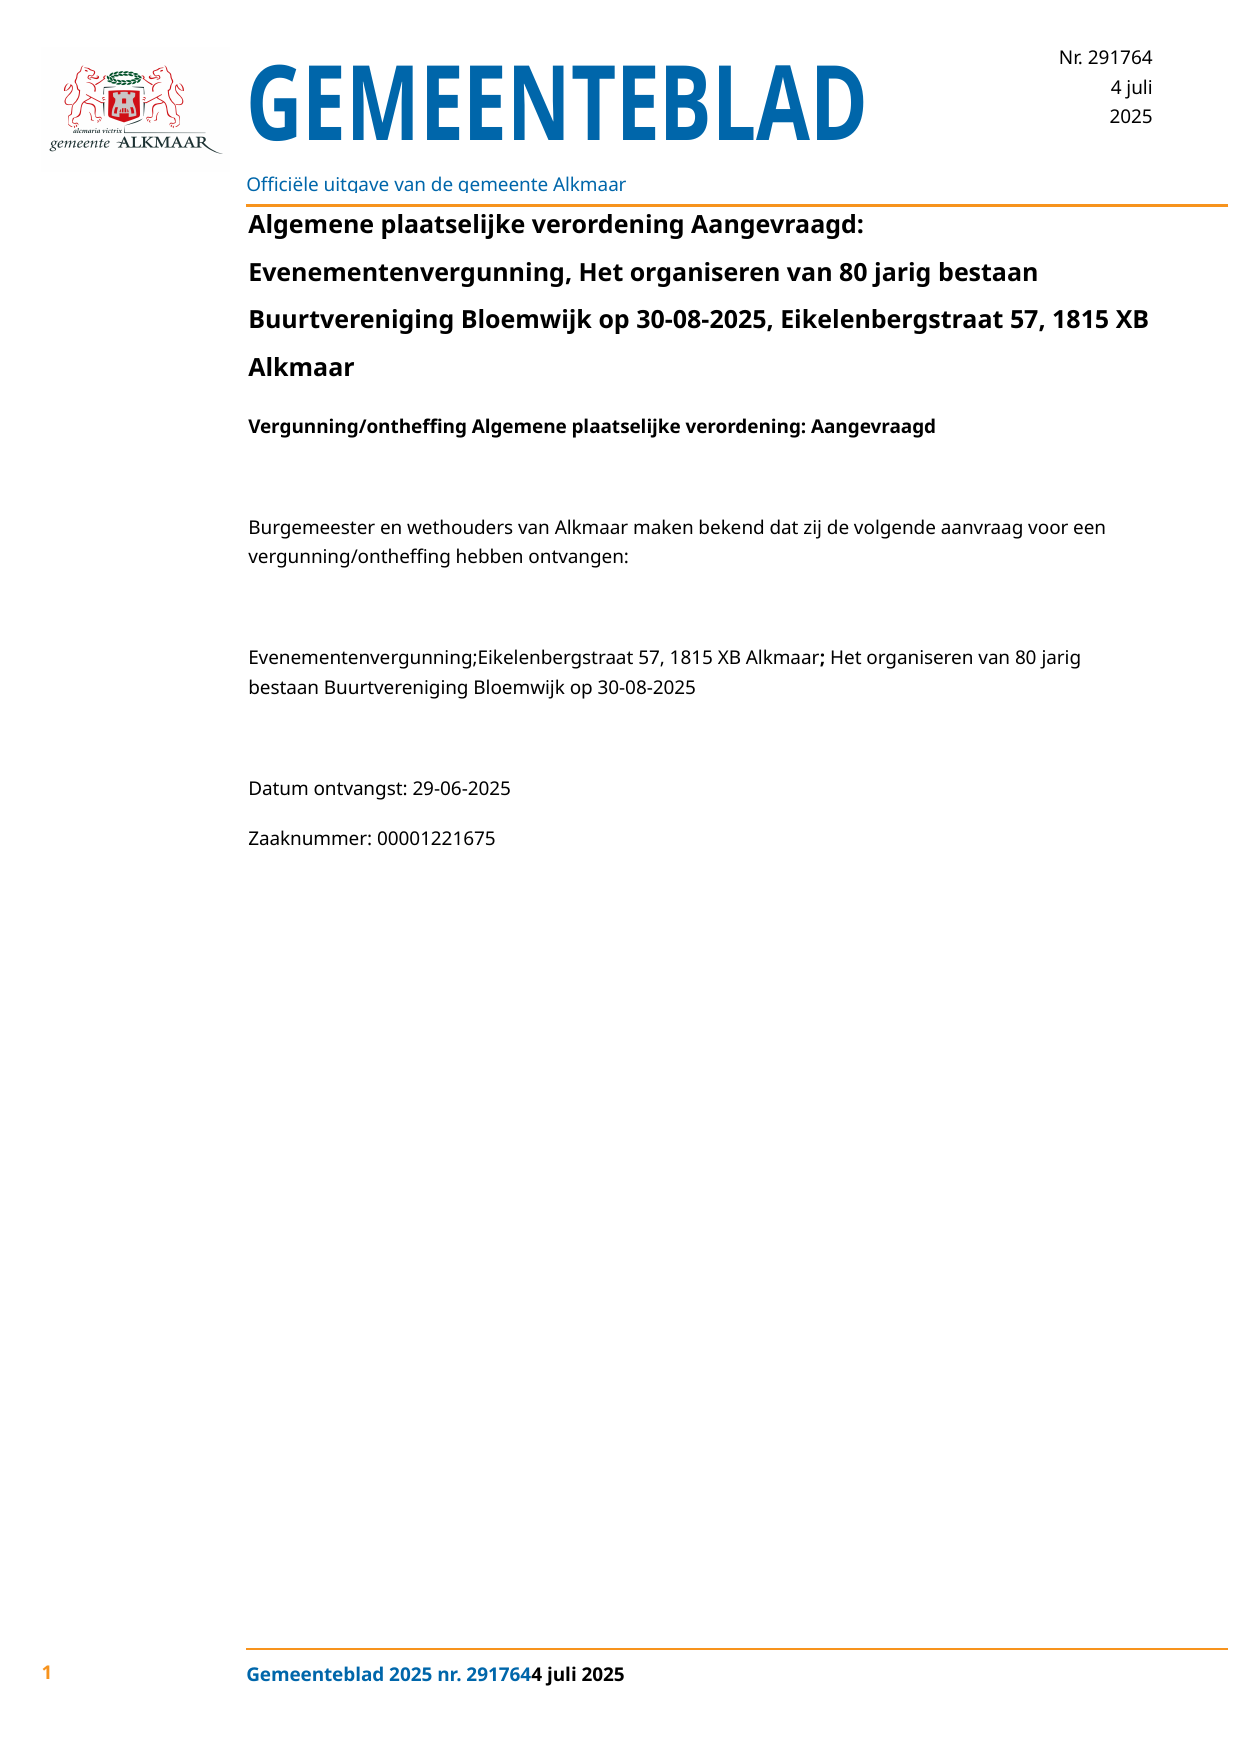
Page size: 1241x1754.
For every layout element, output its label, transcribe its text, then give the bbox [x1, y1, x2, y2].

text Datum ontvangst: 29-06-2025 [248, 775, 1152, 801]
picture [41, 47, 231, 172]
text Burgemeester en wethouders van Alkmaar maken bekend dat zij de volgende aanvraag voor een vergunning/ontheffing hebben ontvangen: [248, 514, 1152, 569]
text Vergunning/ontheffing Algemene plaatselijke verordening: Aangevraagd [248, 413, 1152, 439]
text Evenementenvergunning;Eikelenbergstraat 57, 1815 XB Alkmaar; Het organiseren van 80 jarig bestaan Buurtvereniging Bloemwijk op 30-08-2025 [248, 644, 1152, 700]
text Algemene plaatselijke verordening Aangevraagd: Evenementenvergunning, Het organiseren van 80 jarig bestaan Buurtvereniging Bloemwijk op 30-08-2025, Eikelenbergstraat 57, 1815 XB Alkmaar [248, 207, 1152, 384]
text Zaaknummer: 00001221675 [248, 825, 1152, 851]
